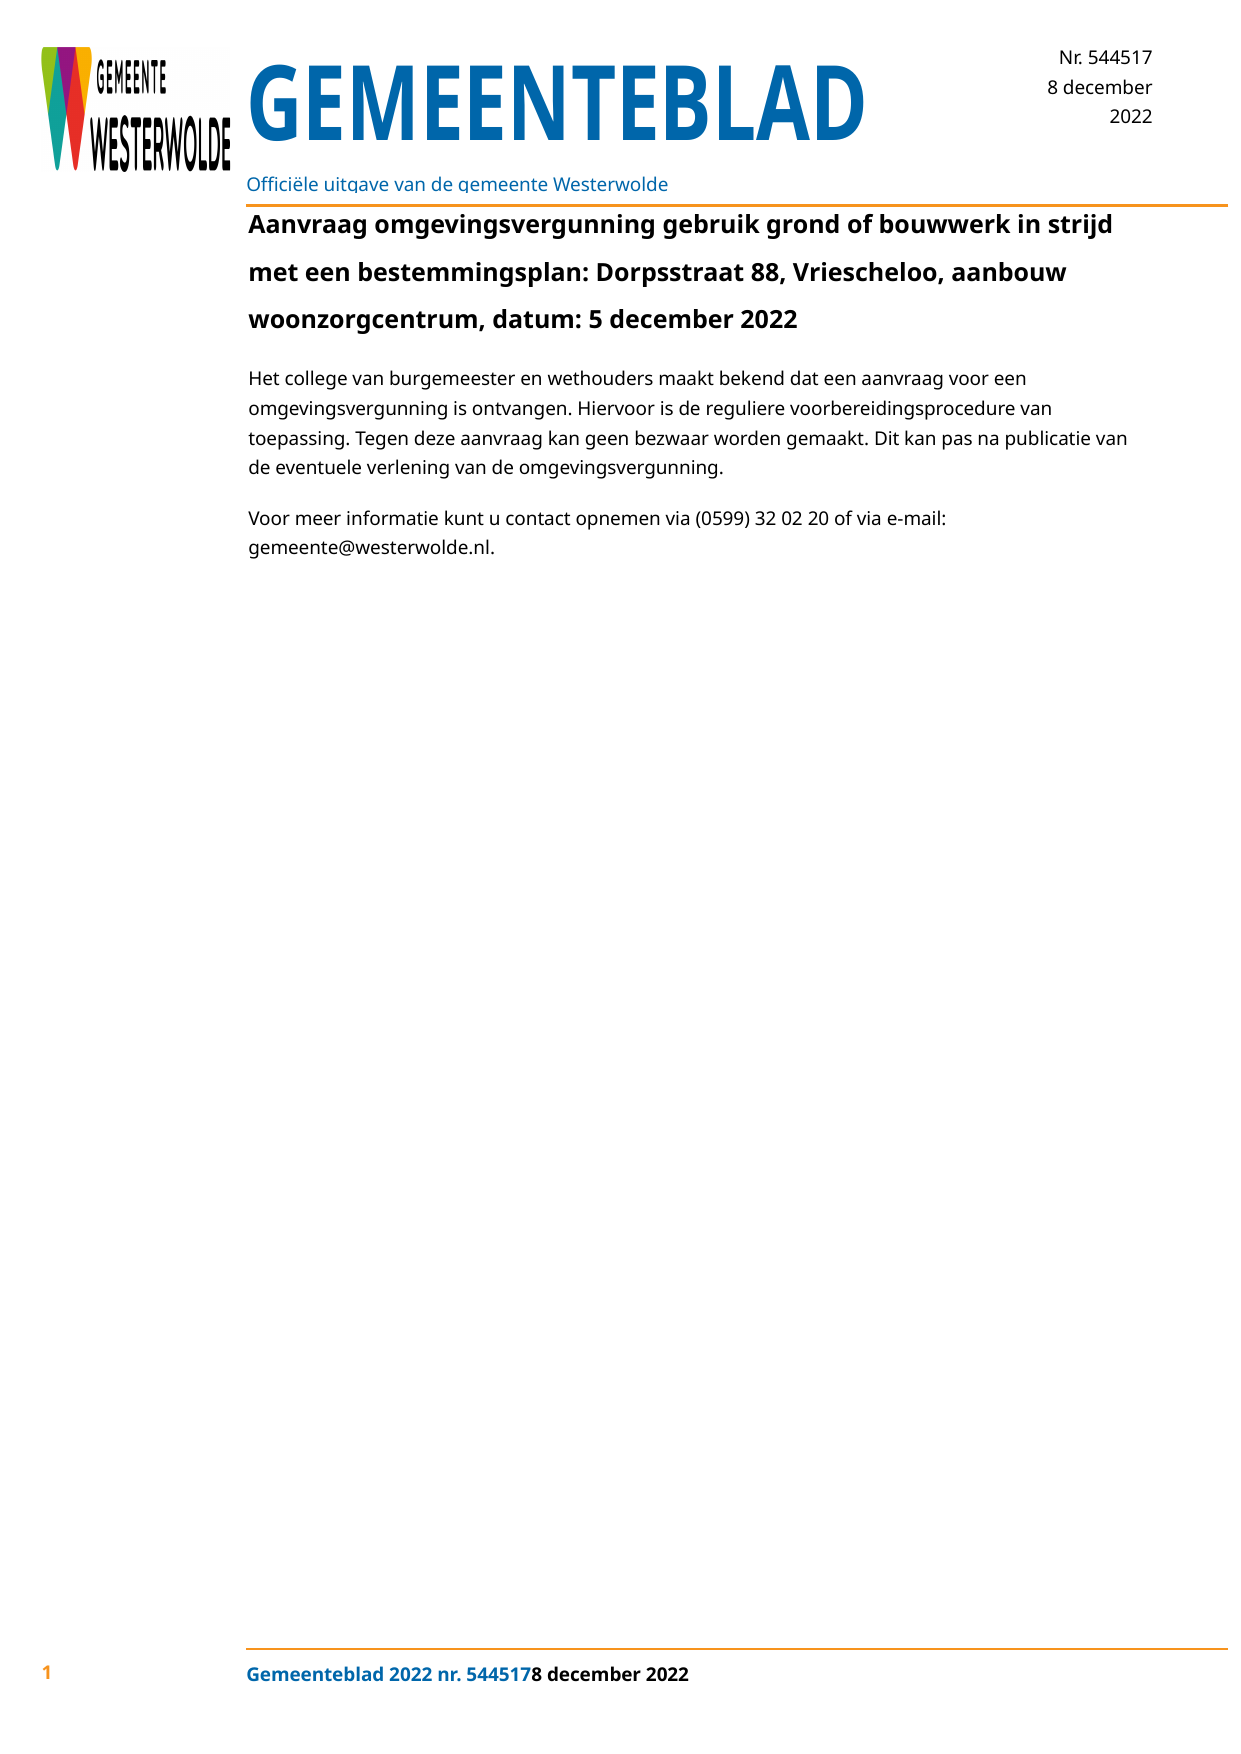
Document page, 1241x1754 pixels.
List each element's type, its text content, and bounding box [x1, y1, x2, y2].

text Aanvraag omgevingsvergunning gebruik grond of bouwwerk in strijd met een bestemmingsplan: Dorpsstraat 88, Vriescheloo, aanbouw woonzorgcentrum, datum: 5 december 2022 [248, 207, 1152, 336]
text Voor meer informatie kunt u contact opnemen via (0599) 32 02 20 of via e-mail: gemeente@westerwolde.nl. [248, 505, 1152, 560]
picture [41, 47, 231, 172]
text Het college van burgemeester en wethouders maakt bekend dat een aanvraag voor een omgevingsvergunning is ontvangen. Hiervoor is de reguliere voorbereidingsprocedure van toepassing. Tegen deze aanvraag kan geen bezwaar worden gemaakt. Dit kan pas na publicatie van de eventuele verlening van de omgevingsvergunning. [248, 366, 1152, 480]
